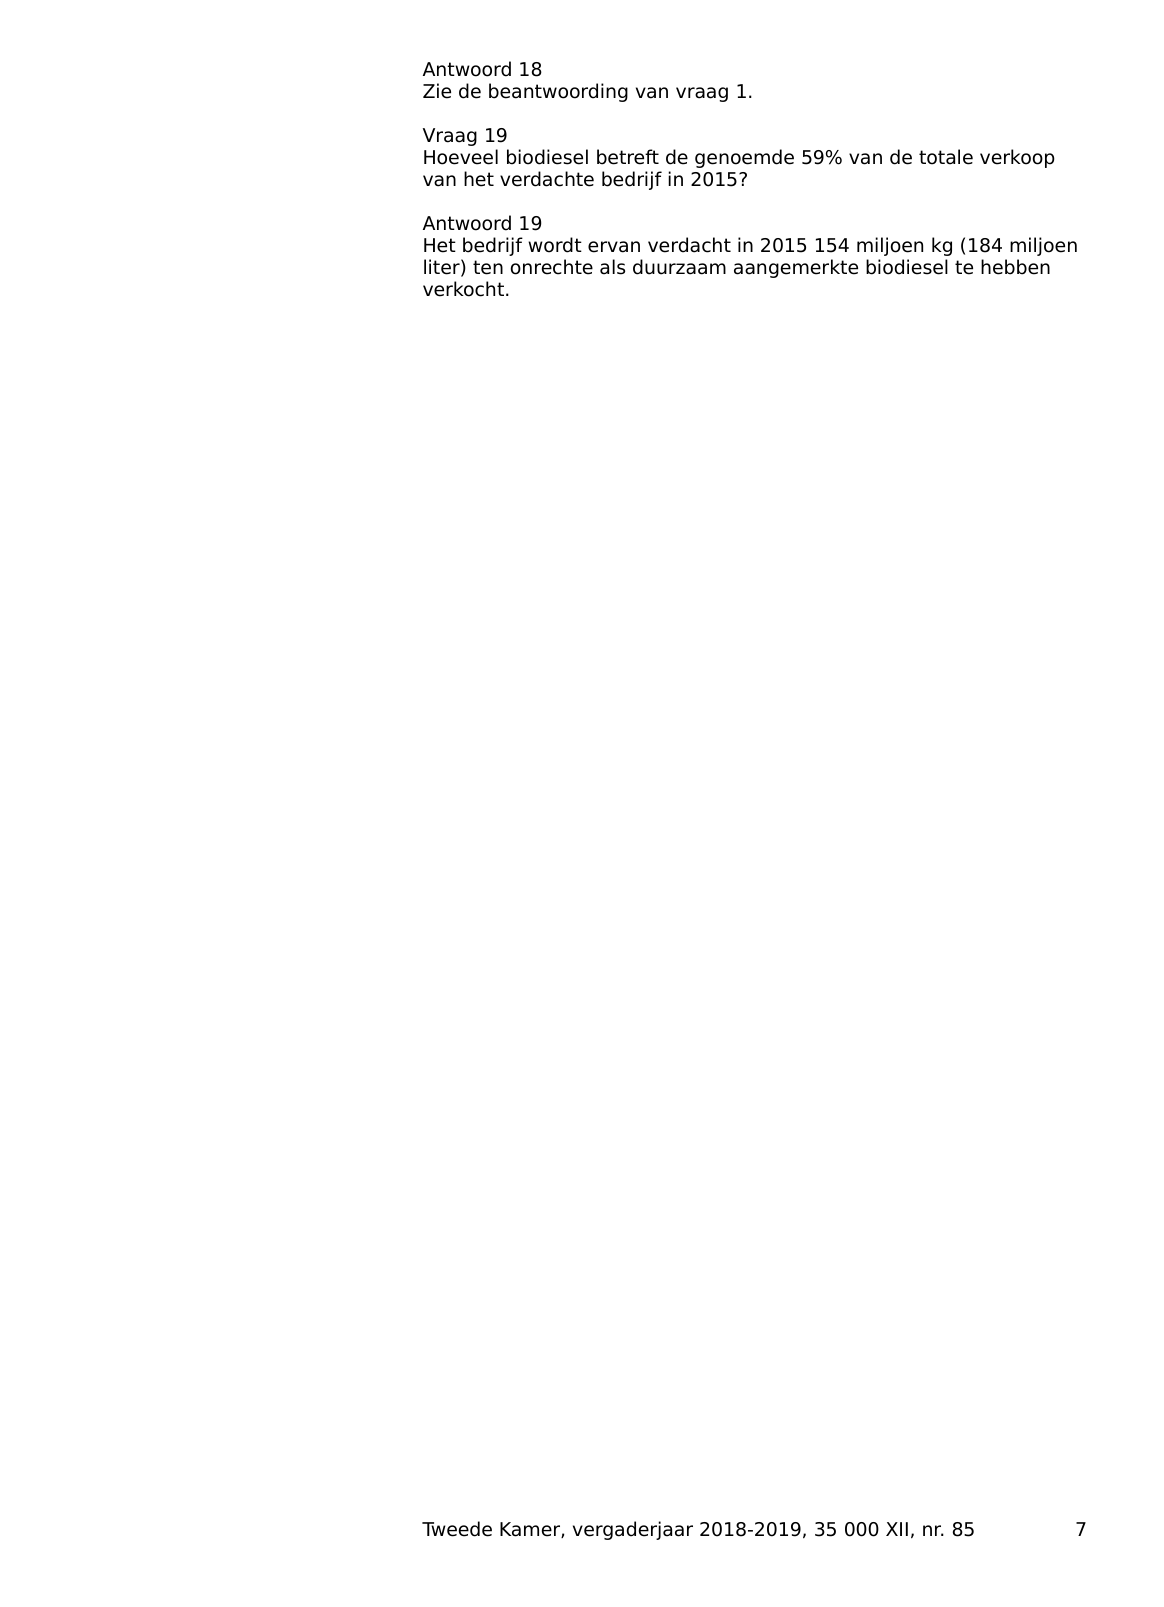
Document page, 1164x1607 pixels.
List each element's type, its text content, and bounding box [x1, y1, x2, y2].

text Antwoord 19 [422, 213, 1087, 235]
text Antwoord 18 [422, 59, 1087, 81]
text Vraag 19 [422, 125, 1087, 147]
text Het bedrijf wordt ervan verdacht in 2015 154 miljoen kg (184 miljoen liter) ten onrechte als duurzaam aangemerkte biodiesel te hebben verkocht. [422, 235, 1087, 301]
text Zie de beantwoording van vraag 1. [422, 81, 1087, 103]
text Hoeveel biodiesel betreft de genoemde 59% van de totale verkoop van het verdachte bedrijf in 2015? [422, 147, 1087, 191]
